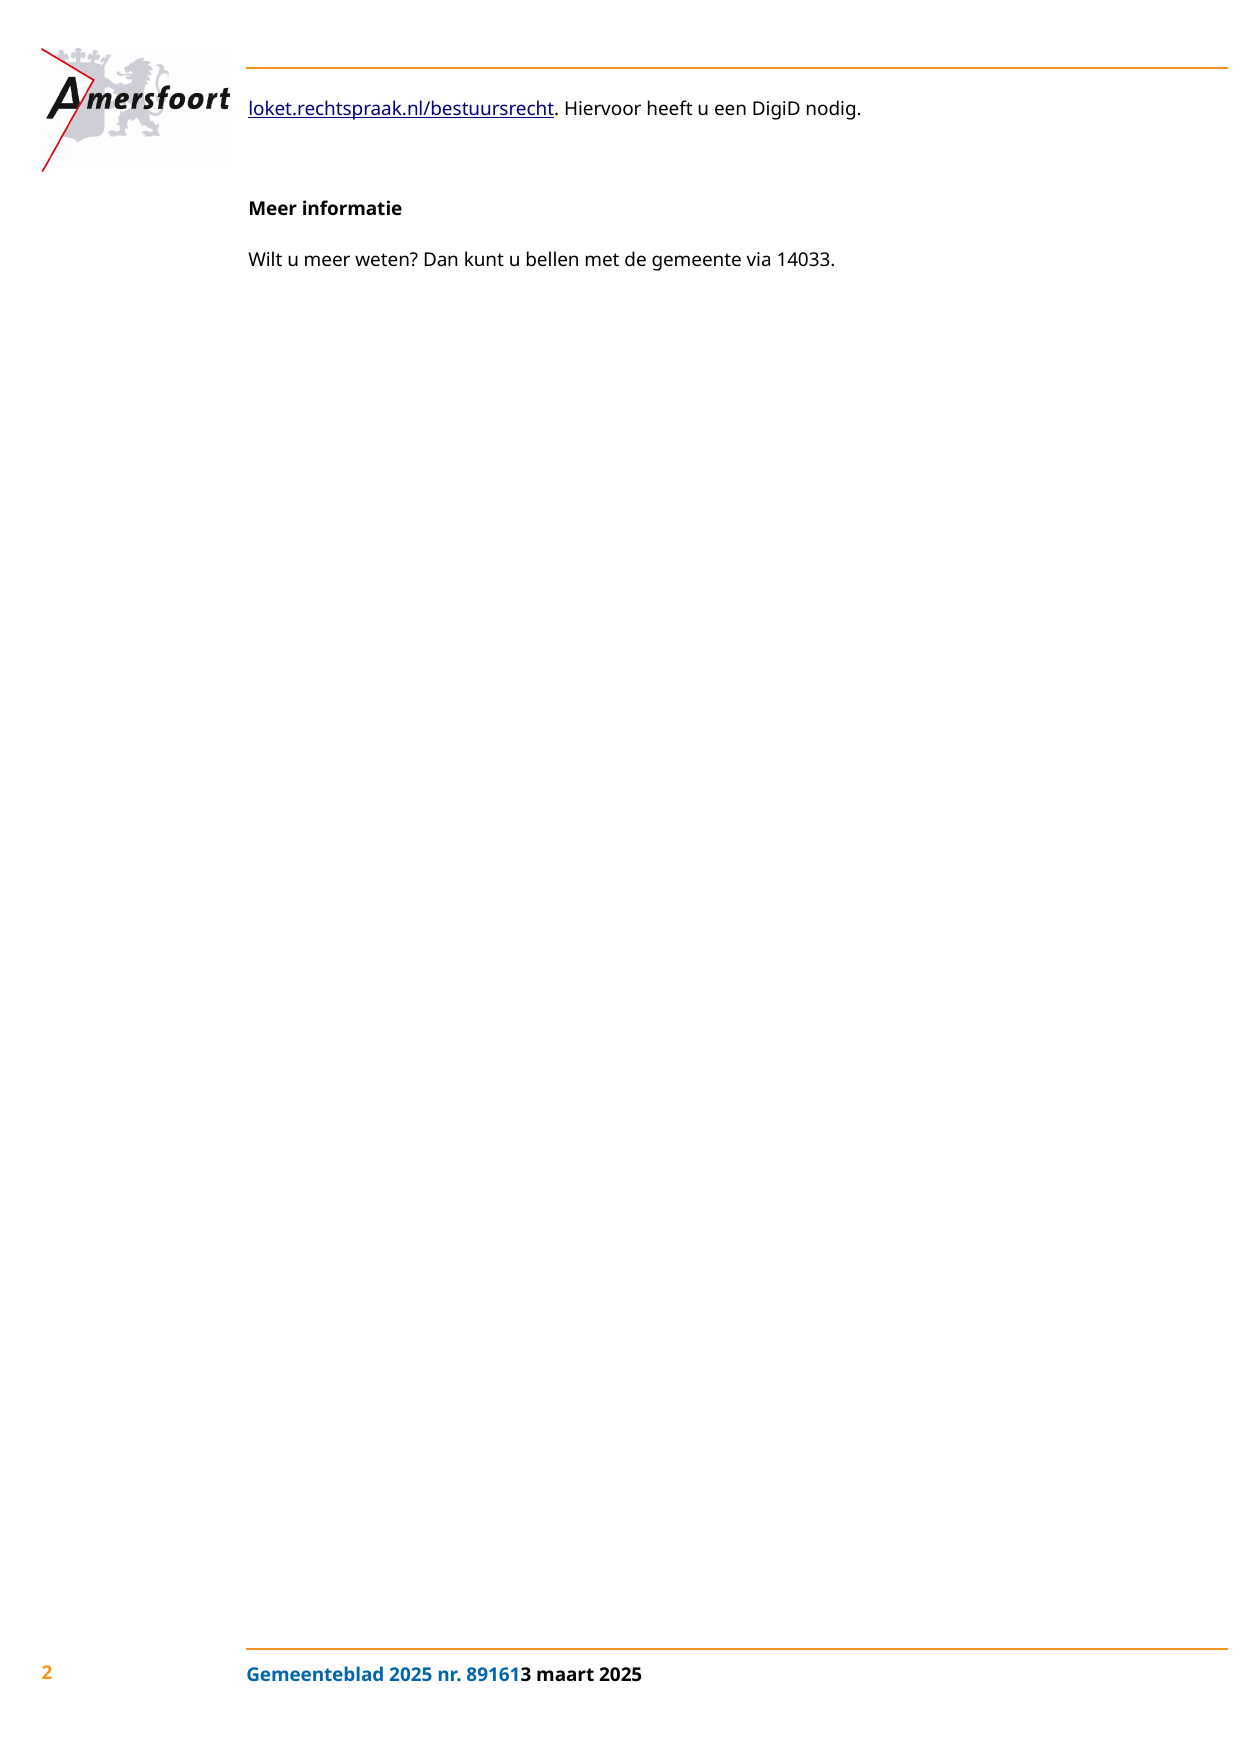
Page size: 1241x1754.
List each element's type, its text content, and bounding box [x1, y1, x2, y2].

text Wilt u meer weten? Dan kunt u bellen met de gemeente via 14033. [248, 246, 1152, 272]
picture [41, 47, 231, 172]
text loket.rechtspraak.nl/bestuursrecht. Hiervoor heeft u een DigiD nodig. [248, 95, 1152, 121]
text Meer informatie [248, 196, 1152, 221]
